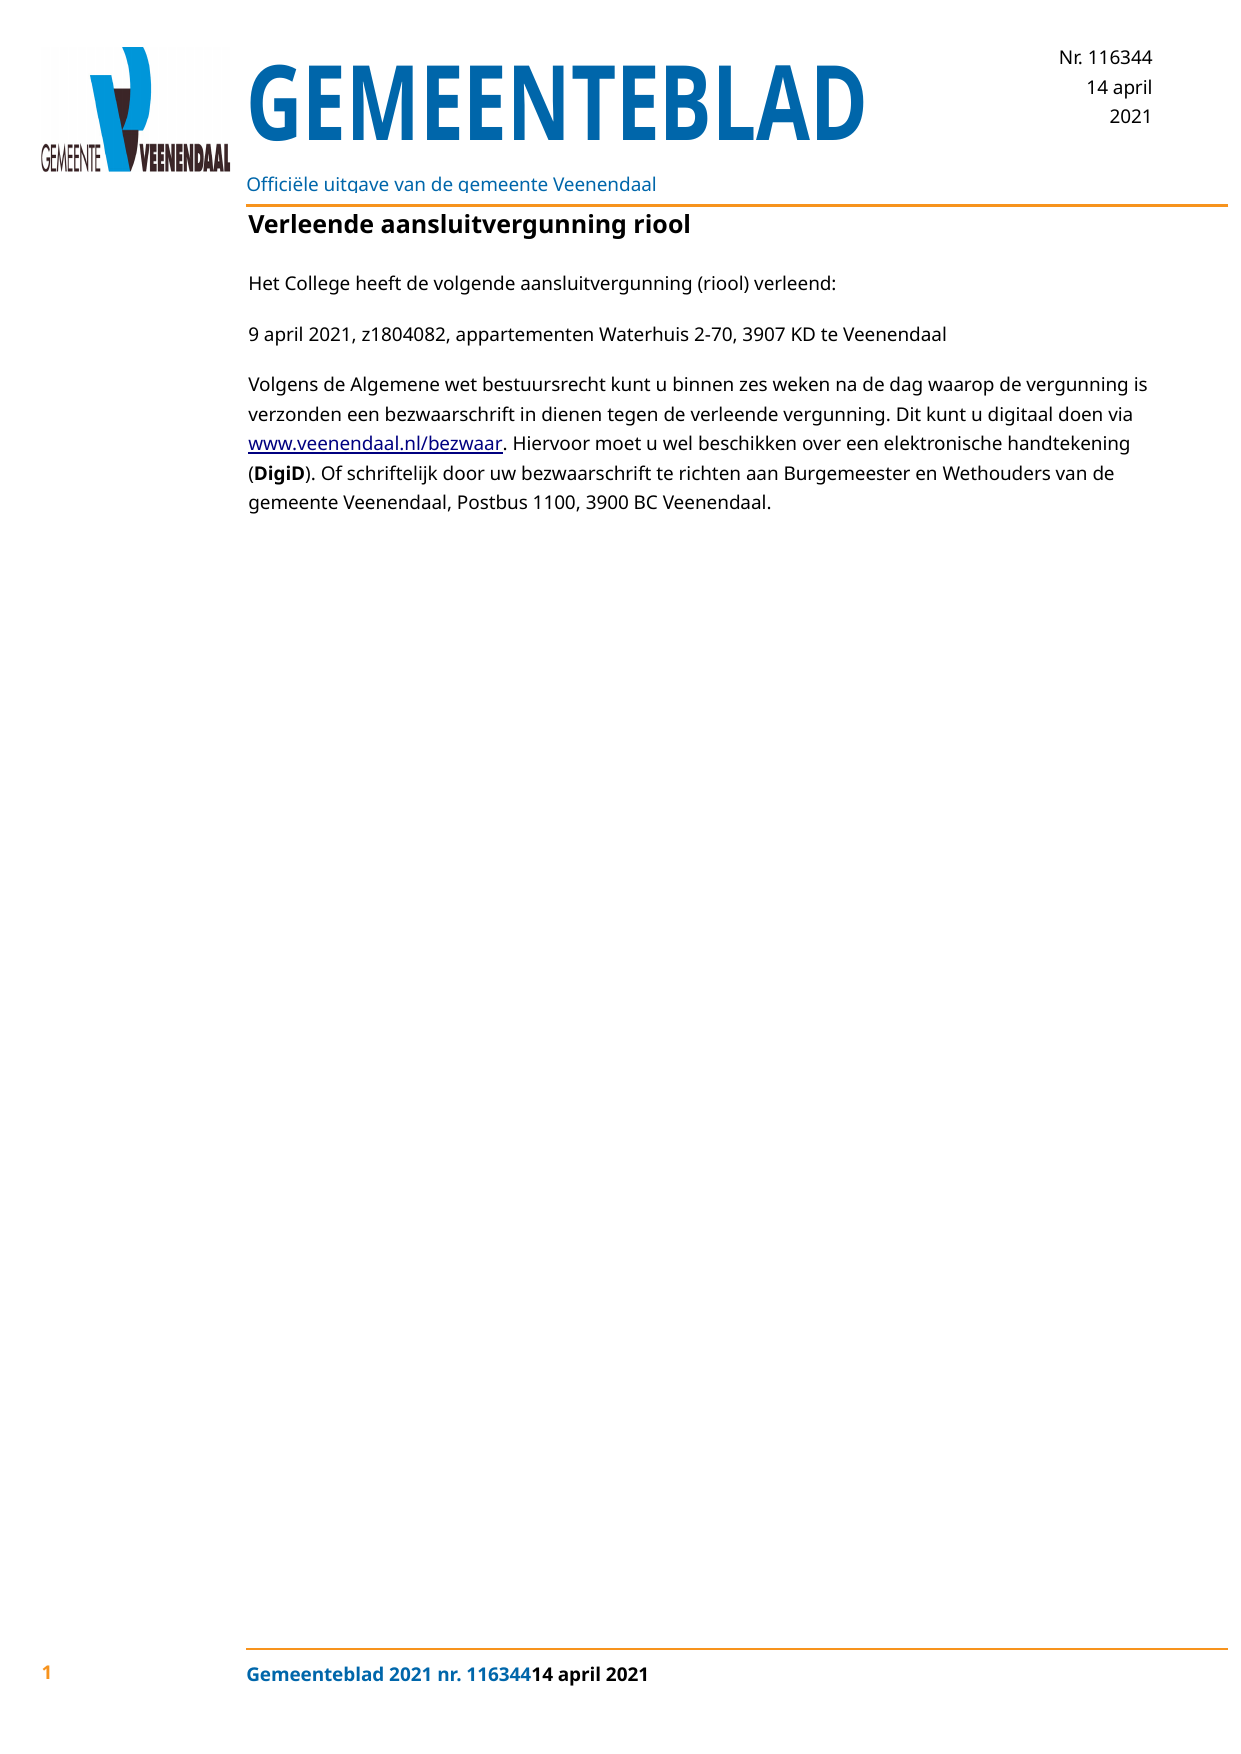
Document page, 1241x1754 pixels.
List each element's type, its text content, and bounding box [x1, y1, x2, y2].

text Het College heeft de volgende aansluitvergunning (riool) verleend: [248, 270, 1152, 296]
text 9 april 2021, z1804082, appartementen Waterhuis 2-70, 3907 KD te Veenendaal [248, 321, 1152, 346]
text Verleende aansluitvergunning riool [248, 207, 1152, 241]
text Volgens de Algemene wet bestuursrecht kunt u binnen zes weken na de dag waarop de vergunning is verzonden een bezwaarschrift in dienen tegen de verleende vergunning. Dit kunt u digitaal doen via www.veenendaal.nl/bezwaar. Hiervoor moet u wel beschikken over een elektronische handtekening (DigiD). Of schriftelijk door uw bezwaarschrift te richten aan Burgemeester en Wethouders van de gemeente Veenendaal, Postbus 1100, 3900 BC Veenendaal. [248, 371, 1152, 515]
picture [123, 47, 231, 172]
picture [41, 47, 130, 172]
